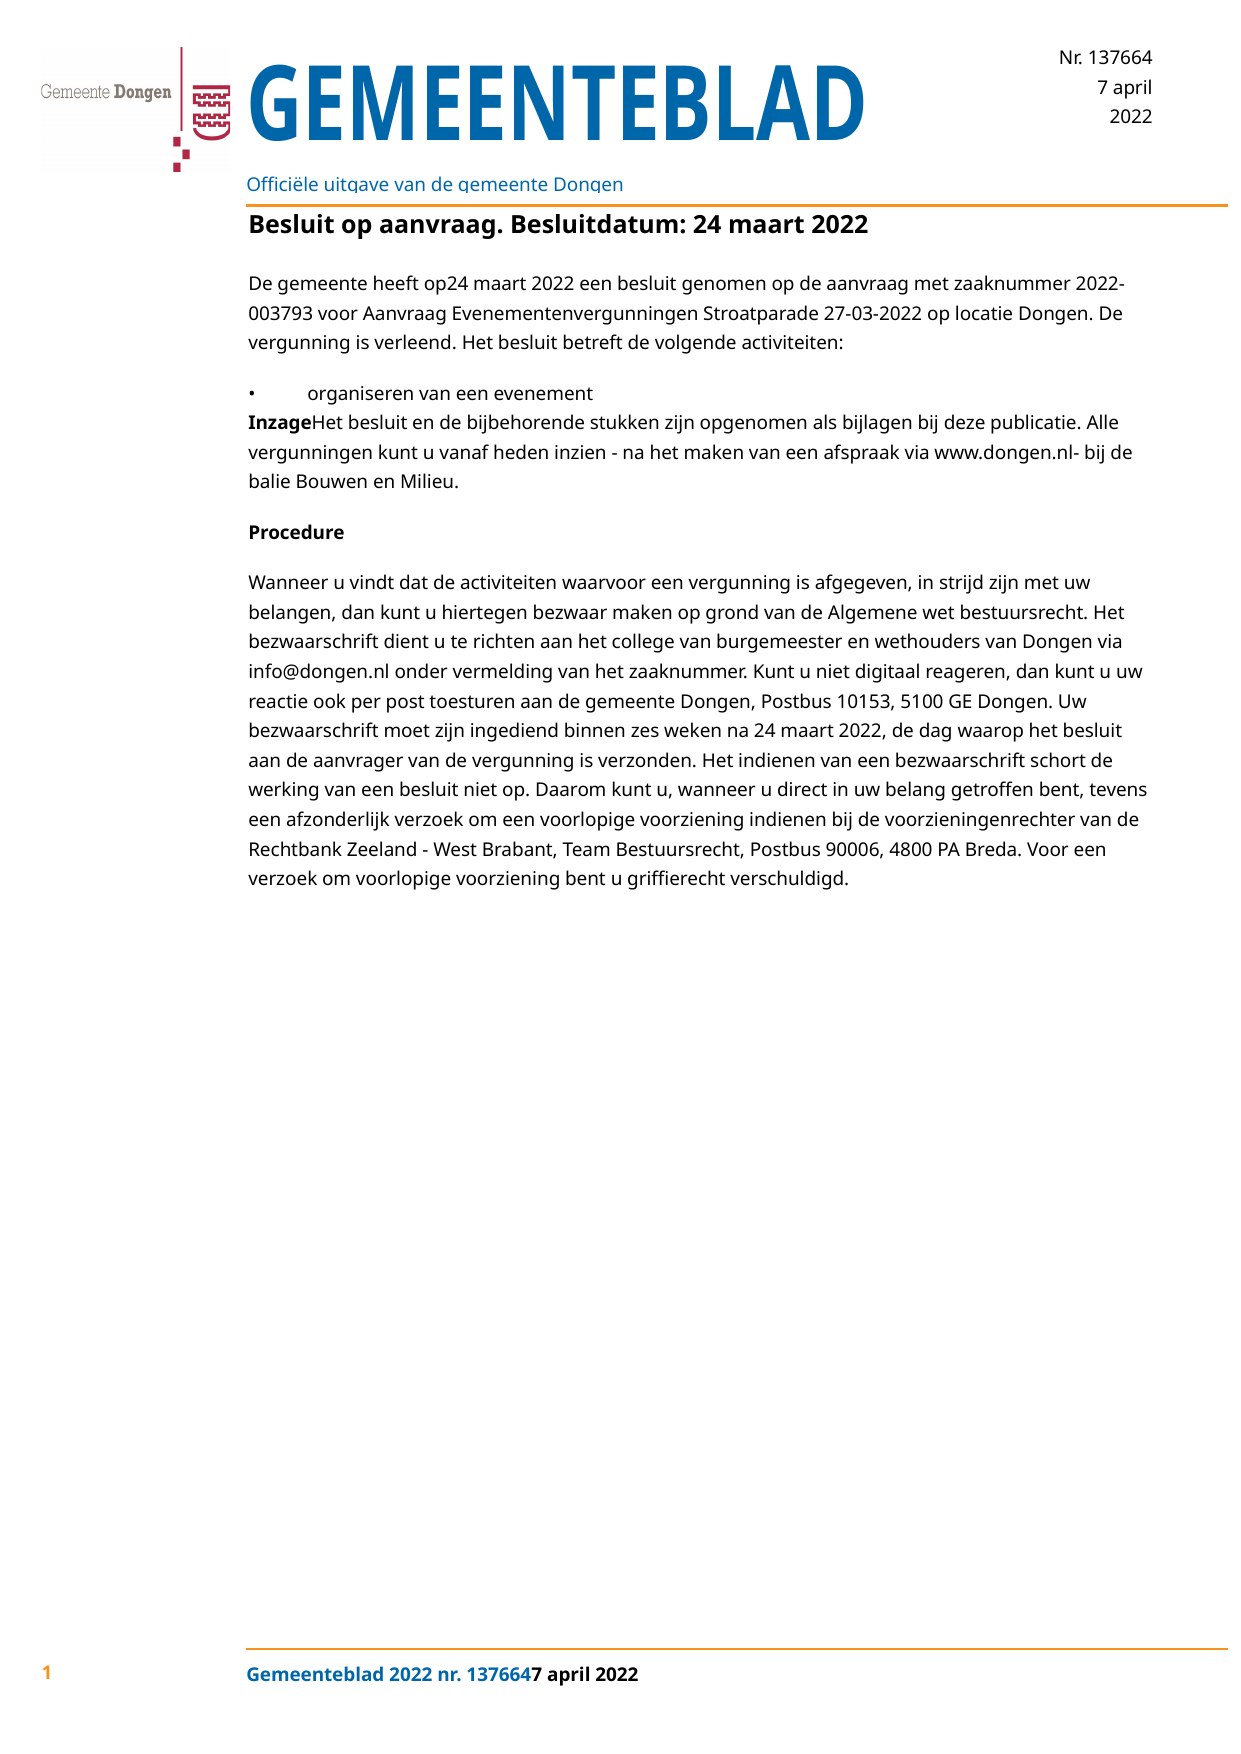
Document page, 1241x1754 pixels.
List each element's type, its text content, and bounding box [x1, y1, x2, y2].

list organiseren van een evenement [248, 380, 1152, 406]
text Wanneer u vindt dat de activiteiten waarvoor een vergunning is afgegeven, in strijd zijn met uw belangen, dan kunt u hiertegen bezwaar maken op grond van de Algemene wet bestuursrecht. Het bezwaarschrift dient u te richten aan het college van burgemeester en wethouders van Dongen via info@dongen.nl onder vermelding van het zaaknummer. Kunt u niet digitaal reageren, dan kunt u uw reactie ook per post toesturen aan de gemeente Dongen, Postbus 10153, 5100 GE Dongen. Uw bezwaarschrift moet zijn ingediend binnen zes weken na 24 maart 2022, de dag waarop het besluit aan de aanvrager van de vergunning is verzonden. Het indienen van een bezwaarschrift schort de werking van een besluit niet op. Daarom kunt u, wanneer u direct in uw belang getroffen bent, tevens een afzonderlijk verzoek om een voorlopige voorziening indienen bij de voorzieningenrechter van de Rechtbank Zeeland - West Brabant, Team Bestuursrecht, Postbus 90006, 4800 PA Breda. Voor een verzoek om voorlopige voorziening bent u griffierecht verschuldigd. [248, 569, 1152, 891]
picture [41, 47, 231, 172]
text Besluit op aanvraag. Besluitdatum: 24 maart 2022 [248, 207, 1152, 241]
text InzageHet besluit en de bijbehorende stukken zijn opgenomen als bijlagen bij deze publicatie. Alle vergunningen kunt u vanaf heden inzien - na het maken van een afspraak via www.dongen.nl- bij de balie Bouwen en Milieu. [248, 409, 1152, 494]
text Procedure [248, 519, 1152, 545]
text De gemeente heeft op24 maart 2022 een besluit genomen op de aanvraag met zaaknummer 2022-003793 voor Aanvraag Evenementenvergunningen Stroatparade 27-03-2022 op locatie Dongen. De vergunning is verleend. Het besluit betreft de volgende activiteiten: [248, 270, 1152, 355]
